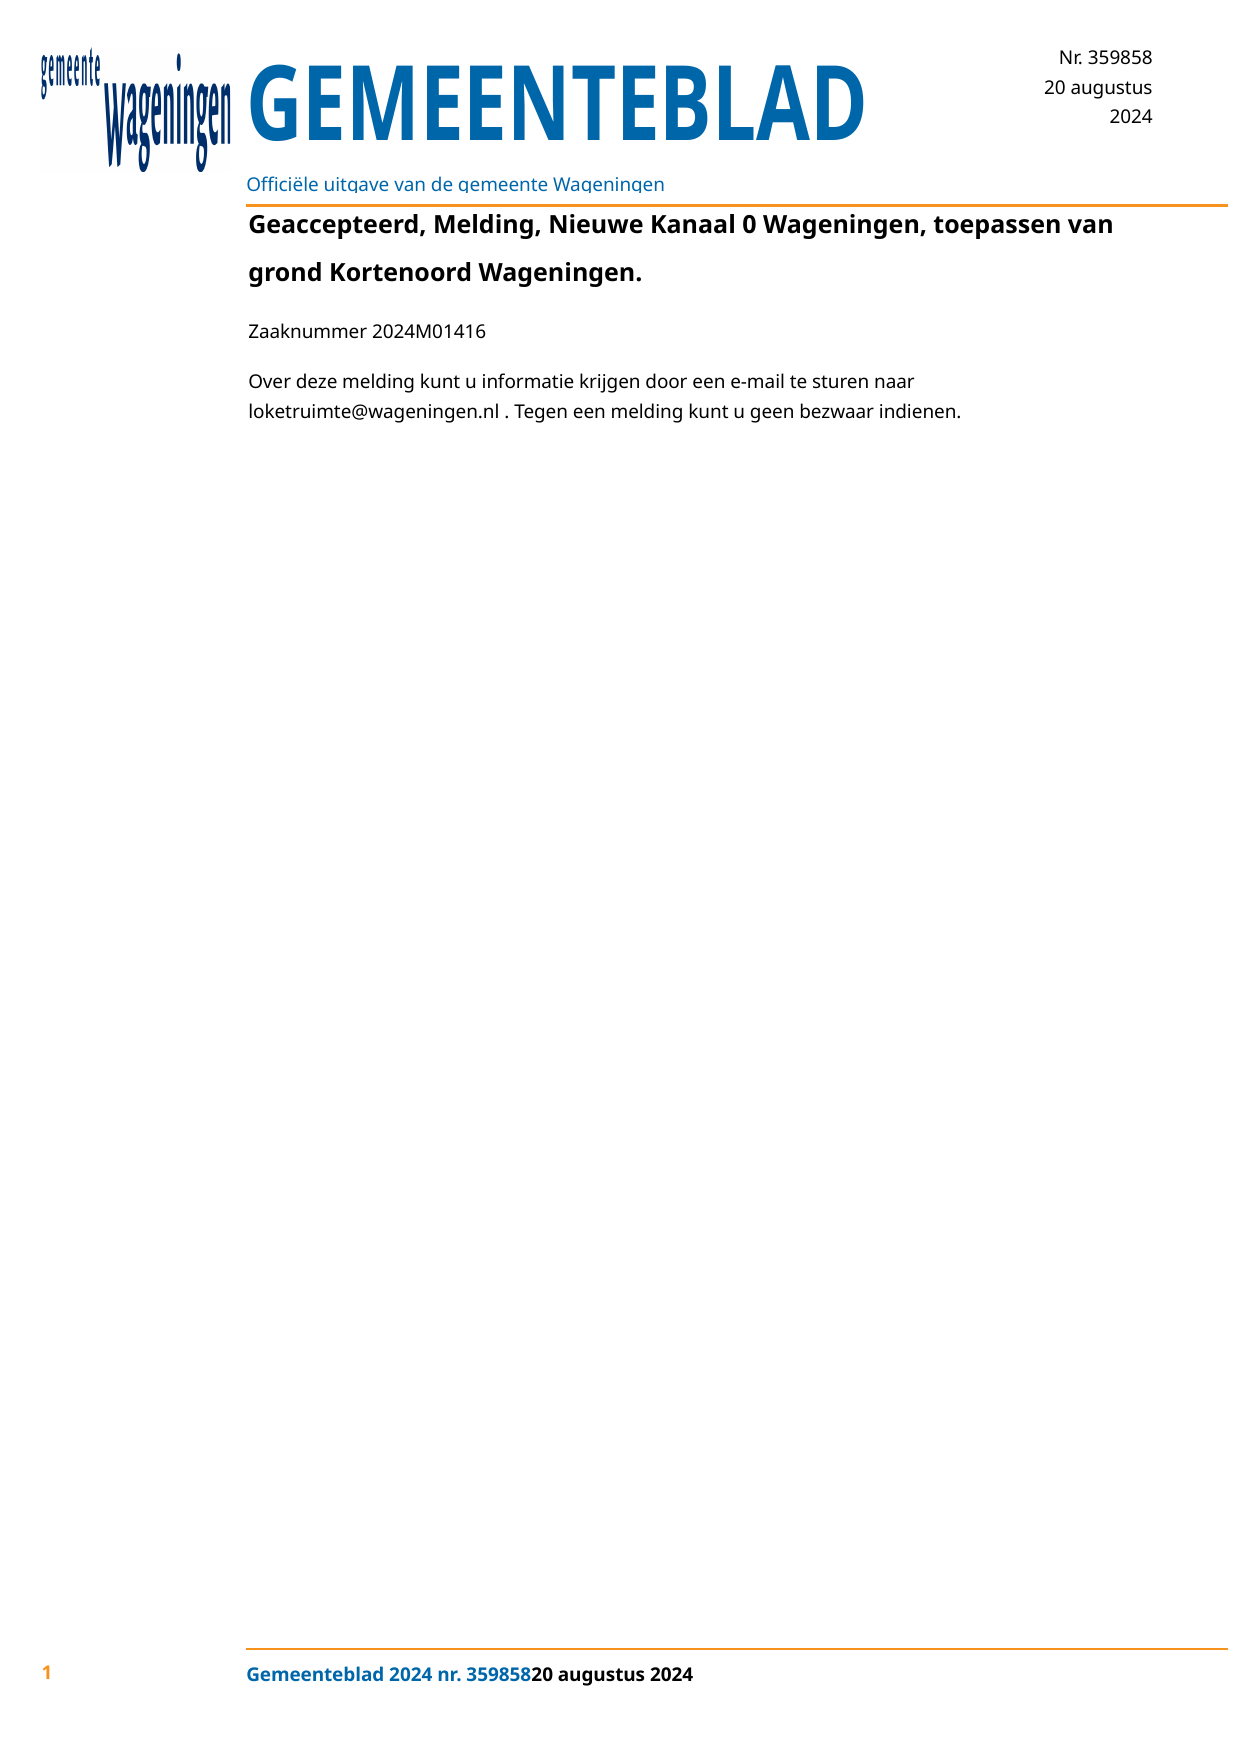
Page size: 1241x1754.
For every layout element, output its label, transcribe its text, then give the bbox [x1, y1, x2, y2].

text Zaaknummer 2024M01416 [248, 318, 1152, 344]
picture [41, 47, 231, 172]
text Over deze melding kunt u informatie krijgen door een e-mail te sturen naar loketruimte@wageningen.nl . Tegen een melding kunt u geen bezwaar indienen. [248, 368, 1152, 424]
text Geaccepteerd, Melding, Nieuwe Kanaal 0 Wageningen, toepassen van grond Kortenoord Wageningen. [248, 207, 1152, 288]
